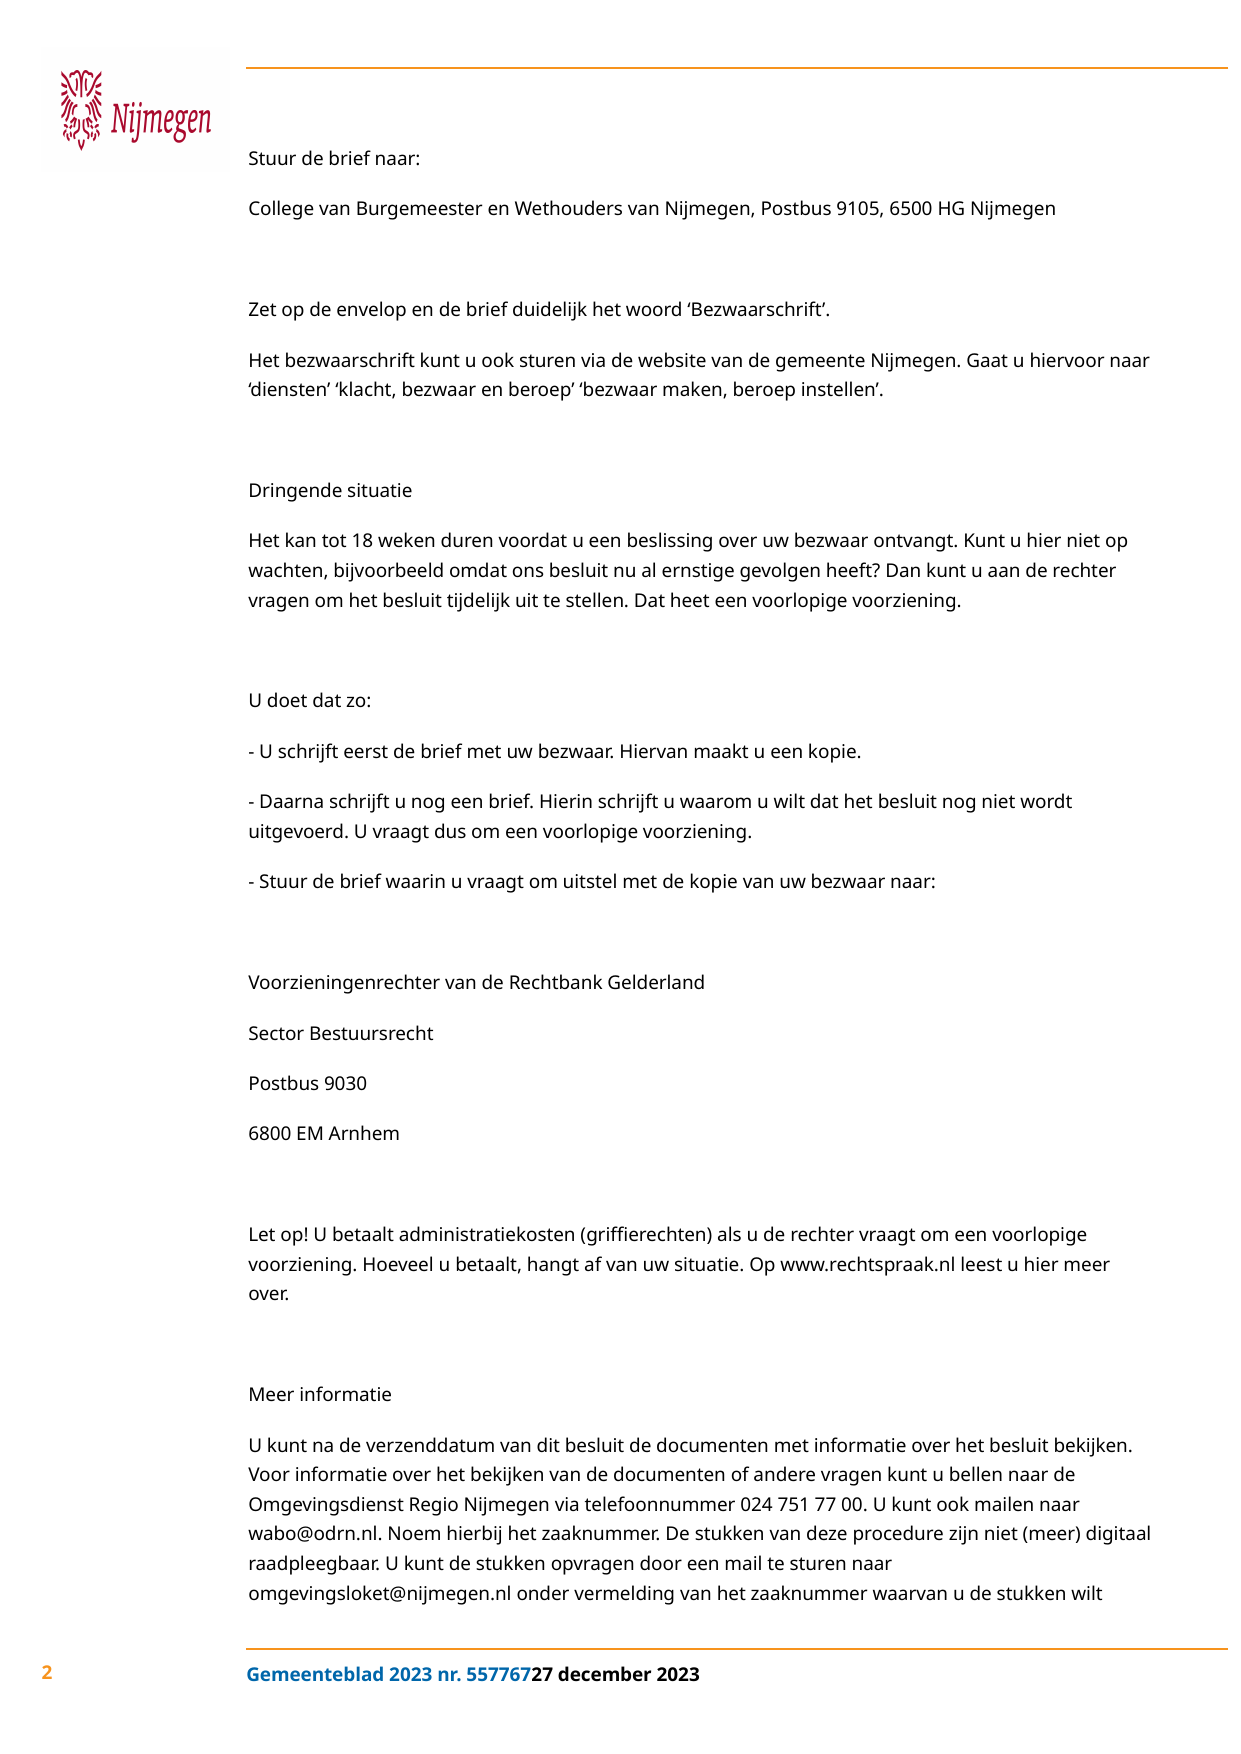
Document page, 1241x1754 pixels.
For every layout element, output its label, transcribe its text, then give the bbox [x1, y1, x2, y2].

text Zet op de envelop en de brief duidelijk het woord ‘Bezwaarschrift’. [248, 296, 1152, 322]
text - Stuur de brief waarin u vraagt om uitstel met de kopie van uw bezwaar naar: [248, 868, 1152, 894]
text Voorzieningenrechter van de Rechtbank Gelderland [248, 969, 1152, 995]
text 6800 EM Arnhem [248, 1121, 1152, 1146]
text Sector Bestuursrecht [248, 1020, 1152, 1046]
text - Daarna schrijft u nog een brief. Hierin schrijft u waarom u wilt dat het besluit nog niet wordt uitgevoerd. U vraagt dus om een voorlopige voorziening. [248, 788, 1152, 844]
picture [41, 47, 231, 172]
text - U schrijft eerst de brief met uw bezwaar. Hiervan maakt u een kopie. [248, 738, 1152, 764]
text U kunt na de verzenddatum van dit besluit de documenten met informatie over het besluit bekijken. Voor informatie over het bekijken van de documenten of andere vragen kunt u bellen naar de Omgevingsdienst Regio Nijmegen via telefoonnummer 024 751 77 00. U kunt ook mailen naar wabo@odrn.nl. Noem hierbij het zaaknummer. De stukken van deze procedure zijn niet (meer) digitaal raadpleegbaar. U kunt de stukken opvragen door een mail te sturen naar omgevingsloket@nijmegen.nl onder vermelding van het zaaknummer waarvan u de stukken wilt [248, 1432, 1152, 1606]
text Het bezwaarschrift kunt u ook sturen via de website van de gemeente Nijmegen. Gaat u hiervoor naar ‘diensten’ ‘klacht, bezwaar en beroep’ ‘bezwaar maken, beroep instellen’. [248, 347, 1152, 402]
text Stuur de brief naar: [248, 145, 1152, 171]
text Het kan tot 18 weken duren voordat u een beslissing over uw bezwaar ontvangt. Kunt u hier niet op wachten, bijvoorbeeld omdat ons besluit nu al ernstige gevolgen heeft? Dan kunt u aan de rechter vragen om het besluit tijdelijk uit te stellen. Dat heet een voorlopige voorziening. [248, 528, 1152, 613]
text College van Burgemeester en Wethouders van Nijmegen, Postbus 9105, 6500 HG Nijmegen [248, 196, 1152, 221]
text Dringende situatie [248, 477, 1152, 503]
text Postbus 9030 [248, 1070, 1152, 1096]
text Meer informatie [248, 1381, 1152, 1407]
text Let op! U betaalt administratiekosten (griffierechten) als u de rechter vraagt om een voorlopige voorziening. Hoeveel u betaalt, hangt af van uw situatie. Op www.rechtspraak.nl leest u hier meer over. [248, 1221, 1152, 1306]
text U doet dat zo: [248, 688, 1152, 713]
